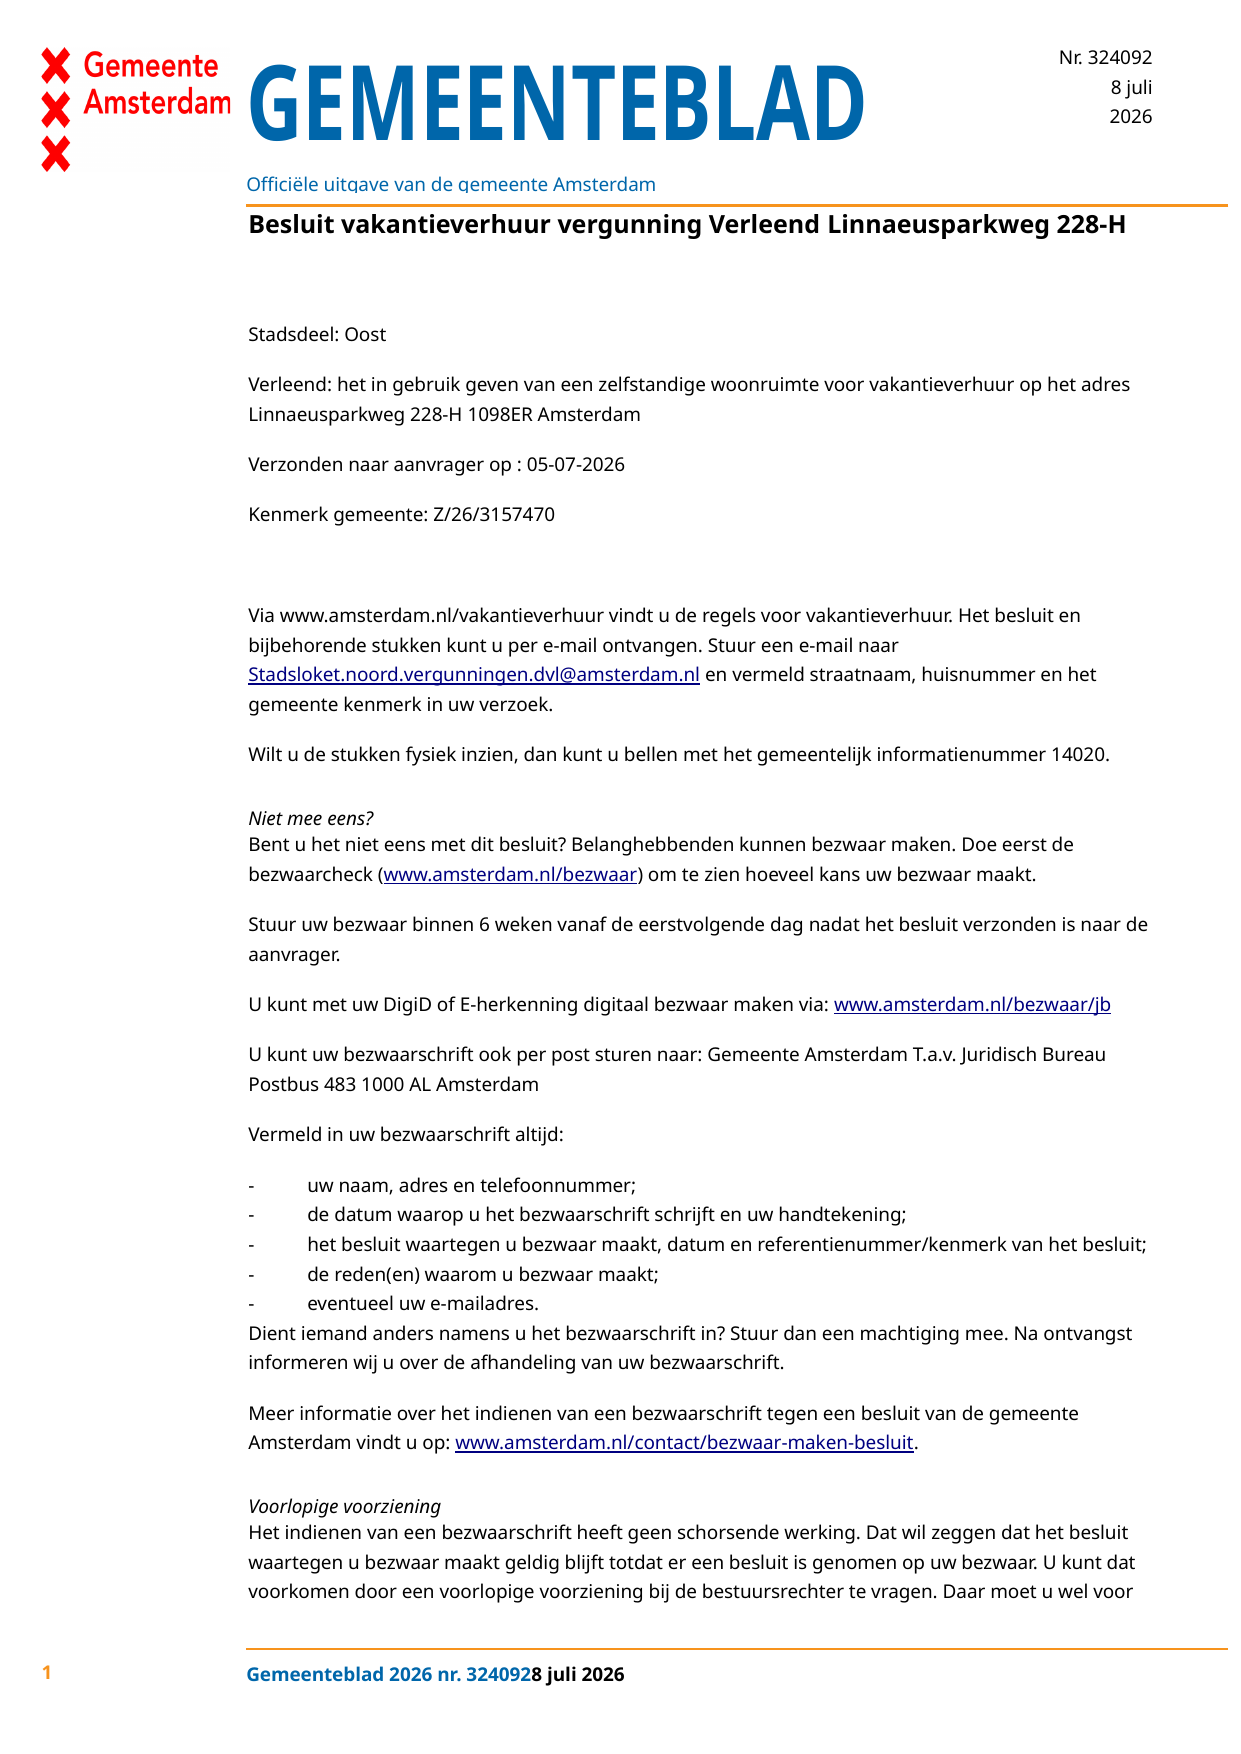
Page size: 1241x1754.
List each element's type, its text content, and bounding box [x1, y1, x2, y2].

list de reden(en) waarom u bezwaar maakt; [248, 1261, 1152, 1287]
text Vermeld in uw bezwaarschrift altijd: [248, 1122, 1152, 1147]
text Wilt u de stukken fysiek inzien, dan kunt u bellen met het gemeentelijk informatienummer 14020. [248, 742, 1152, 767]
text Voorlopige voorziening [248, 1493, 1152, 1519]
text Niet mee eens? [248, 806, 1152, 831]
text Dient iemand anders namens u het bezwaarschrift in? Stuur dan een machtiging mee. Na ontvangst informeren wij u over de afhandeling van uw bezwaarschrift. [248, 1320, 1152, 1375]
text Het indienen van een bezwaarschrift heeft geen schorsende werking. Dat wil zeggen dat het besluit waartegen u bezwaar maakt geldig blijft totdat er een besluit is genomen op uw bezwaar. U kunt dat voorkomen door een voorlopige voorziening bij de bestuursrechter te vragen. Daar moet u wel voor [248, 1519, 1152, 1604]
picture [41, 47, 231, 172]
text Meer informatie over het indienen van een bezwaarschrift tegen een besluit van de gemeente Amsterdam vindt u op: www.amsterdam.nl/contact/bezwaar-maken-besluit. [248, 1400, 1152, 1455]
text Verzonden naar aanvrager op : 05-07-2026 [248, 451, 1152, 477]
text Via www.amsterdam.nl/vakantieverhuur vindt u de regels voor vakantieverhuur. Het besluit en bijbehorende stukken kunt u per e-mail ontvangen. Stuur een e-mail naar Stadsloket.noord.vergunningen.dvl@amsterdam.nl en vermeld straatnaam, huisnummer en het gemeente kenmerk in uw verzoek. [248, 602, 1152, 717]
text Stadsdeel: Oost [248, 321, 1152, 346]
text U kunt uw bezwaarschrift ook per post sturen naar: Gemeente Amsterdam T.a.v. Juridisch Bureau Postbus 483 1000 AL Amsterdam [248, 1042, 1152, 1097]
list het besluit waartegen u bezwaar maakt, datum en referentienummer/kenmerk van het besluit; [248, 1231, 1152, 1257]
text Kenmerk gemeente: Z/26/3157470 [248, 502, 1152, 527]
list uw naam, adres en telefoonnummer; [248, 1172, 1152, 1198]
list de datum waarop u het bezwaarschrift schrijft en uw handtekening; [248, 1202, 1152, 1227]
text Bent u het niet eens met dit besluit? Belanghebbenden kunnen bezwaar maken. Doe eerst de bezwaarcheck (www.amsterdam.nl/bezwaar) om te zien hoeveel kans uw bezwaar maakt. [248, 831, 1152, 887]
text Stuur uw bezwaar binnen 6 weken vanaf de eerstvolgende dag nadat het besluit verzonden is naar de aanvrager. [248, 911, 1152, 967]
text Verleend: het in gebruik geven van een zelfstandige woonruimte voor vakantieverhuur op het adres Linnaeusparkweg 228-H 1098ER Amsterdam [248, 371, 1152, 426]
text U kunt met uw DigiD of E-herkenning digitaal bezwaar maken via: www.amsterdam.nl/bezwaar/jb [248, 991, 1152, 1017]
text Besluit vakantieverhuur vergunning Verleend Linnaeusparkweg 228-H [248, 207, 1152, 241]
list eventueel uw e-mailadres. [248, 1290, 1152, 1316]
